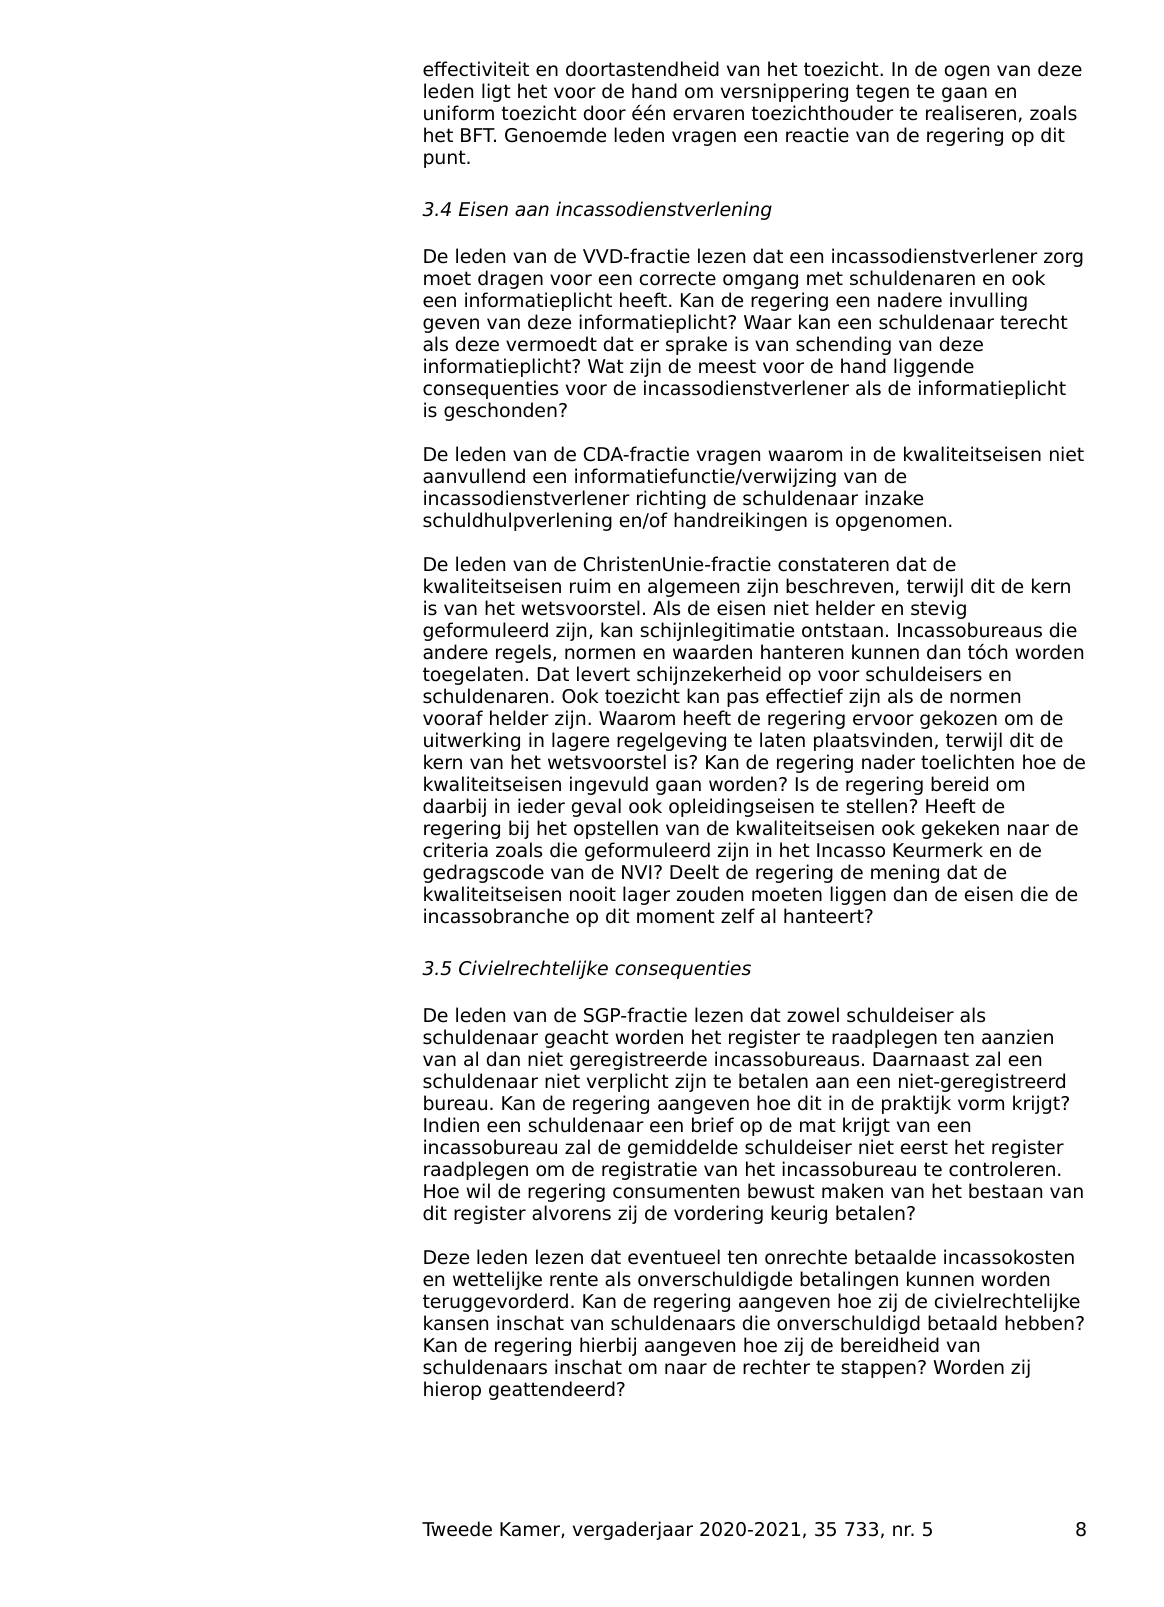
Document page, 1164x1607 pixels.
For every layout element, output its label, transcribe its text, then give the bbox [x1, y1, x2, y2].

text De leden van de CDA-fractie vragen waarom in de kwaliteitseisen niet aanvullend een informatiefunctie/verwijzing van de incassodienstverlener richting de schuldenaar inzake schuldhulpverlening en/of handreikingen is opgenomen. [422, 444, 1087, 532]
subtitle 3.4 Eisen aan incassodienstverlening [422, 199, 1087, 221]
text De leden van de ChristenUnie-fractie constateren dat de kwaliteitseisen ruim en algemeen zijn beschreven, terwijl dit de kern is van het wetsvoorstel. Als de eisen niet helder en stevig geformuleerd zijn, kan schijnlegitimatie ontstaan. Incassobureaus die andere regels, normen en waarden hanteren kunnen dan tóch worden toegelaten. Dat levert schijnzekerheid op voor schuldeisers en schuldenaren. Ook toezicht kan pas effectief zijn als de normen vooraf helder zijn. Waarom heeft de regering ervoor gekozen om de uitwerking in lagere regelgeving te laten plaatsvinden, terwijl dit de kern van het wetsvoorstel is? Kan de regering nader toelichten hoe de kwaliteitseisen ingevuld gaan worden? Is de regering bereid om daarbij in ieder geval ook opleidingseisen te stellen? Heeft de regering bij het opstellen van de kwaliteitseisen ook gekeken naar de criteria zoals die geformuleerd zijn in het Incasso Keurmerk en de gedragscode van de NVI? Deelt de regering de mening dat de kwaliteitseisen nooit lager zouden moeten liggen dan de eisen die de incassobranche op dit moment zelf al hanteert? [422, 554, 1087, 928]
text De leden van de SGP-fractie lezen dat zowel schuldeiser als schuldenaar geacht worden het register te raadplegen ten aanzien van al dan niet geregistreerde incassobureaus. Daarnaast zal een schuldenaar niet verplicht zijn te betalen aan een niet-geregistreerd bureau. Kan de regering aangeven hoe dit in de praktijk vorm krijgt? Indien een schuldenaar een brief op de mat krijgt van een incassobureau zal de gemiddelde schuldeiser niet eerst het register raadplegen om de registratie van het incassobureau te controleren. Hoe wil de regering consumenten bewust maken van het bestaan van dit register alvorens zij de vordering keurig betalen? [422, 1005, 1087, 1224]
text De leden van de VVD-fractie lezen dat een incassodienstverlener zorg moet dragen voor een correcte omgang met schuldenaren en ook een informatieplicht heeft. Kan de regering een nadere invulling geven van deze informatieplicht? Waar kan een schuldenaar terecht als deze vermoedt dat er sprake is van schending van deze informatieplicht? Wat zijn de meest voor de hand liggende consequenties voor de incassodienstverlener als de informatieplicht is geschonden? [422, 246, 1087, 422]
text effectiviteit en doortastendheid van het toezicht. In de ogen van deze leden ligt het voor de hand om versnippering tegen te gaan en uniform toezicht door één ervaren toezichthouder te realiseren, zoals het BFT. Genoemde leden vragen een reactie van de regering op dit punt. [422, 59, 1087, 169]
subtitle 3.5 Civielrechtelijke consequenties [422, 958, 1087, 980]
text Deze leden lezen dat eventueel ten onrechte betaalde incassokosten en wettelijke rente als onverschuldigde betalingen kunnen worden teruggevorderd. Kan de regering aangeven hoe zij de civielrechtelijke kansen inschat van schuldenaars die onverschuldigd betaald hebben? Kan de regering hierbij aangeven hoe zij de bereidheid van schuldenaars inschat om naar de rechter te stappen? Worden zij hierop geattendeerd? [422, 1247, 1087, 1401]
